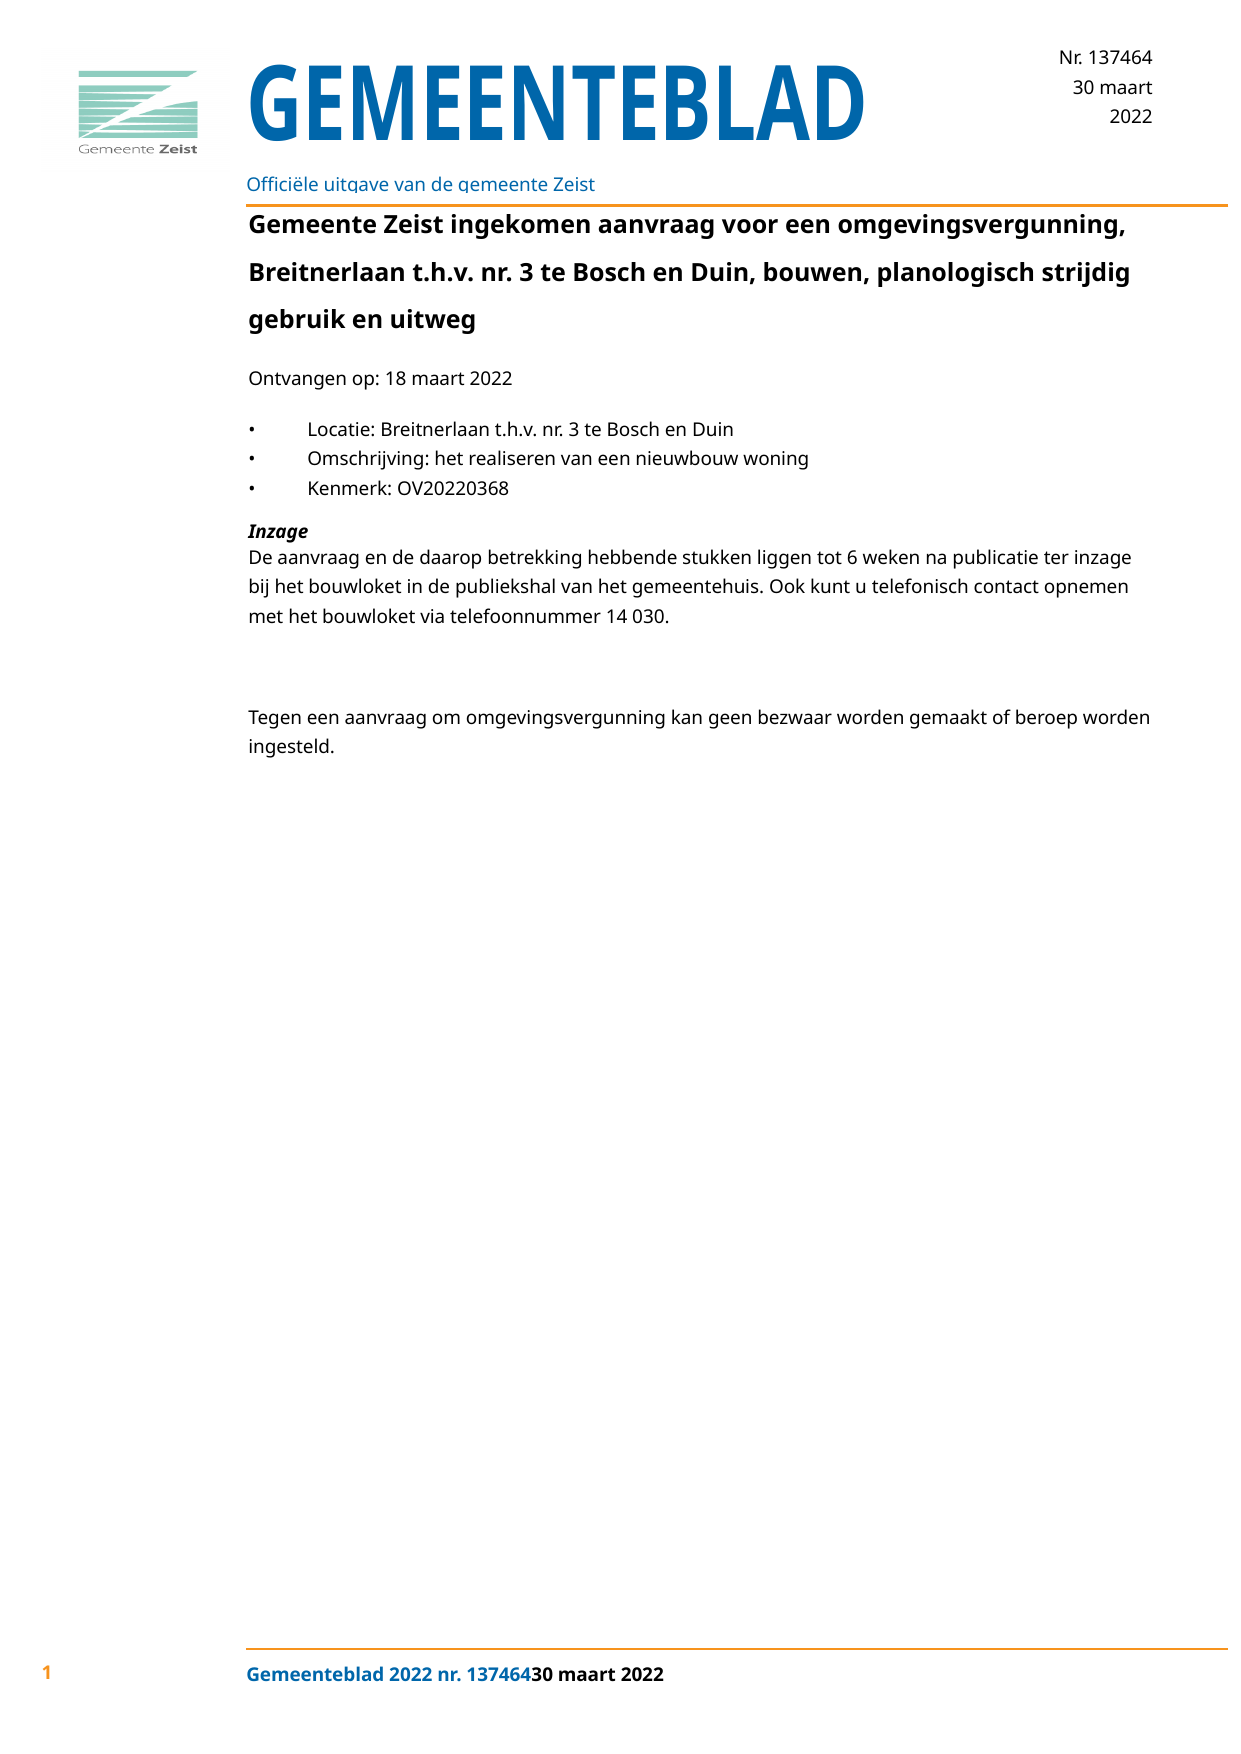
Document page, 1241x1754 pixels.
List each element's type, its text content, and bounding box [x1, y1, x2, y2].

text De aanvraag en de daarop betrekking hebbende stukken liggen tot 6 weken na publicatie ter inzage bij het bouwloket in de publiekshal van het gemeentehuis. Ook kunt u telefonisch contact opnemen met het bouwloket via telefoonnummer 14 030. [248, 544, 1152, 629]
text Ontvangen op: 18 maart 2022 [248, 366, 1152, 391]
list Kenmerk: OV20220368 [248, 475, 1152, 501]
list Locatie: Breitnerlaan t.h.v. nr. 3 te Bosch en Duin [248, 416, 1152, 442]
picture [41, 47, 231, 172]
text Gemeente Zeist ingekomen aanvraag voor een omgevingsvergunning, Breitnerlaan t.h.v. nr. 3 te Bosch en Duin, bouwen, planologisch strijdig gebruik en uitweg [248, 207, 1152, 336]
list Omschrijving: het realiseren van een nieuwbouw woning [248, 446, 1152, 471]
text Inzage [248, 518, 1152, 544]
text Tegen een aanvraag om omgevingsvergunning kan geen bezwaar worden gemaakt of beroep worden ingesteld. [248, 704, 1152, 759]
